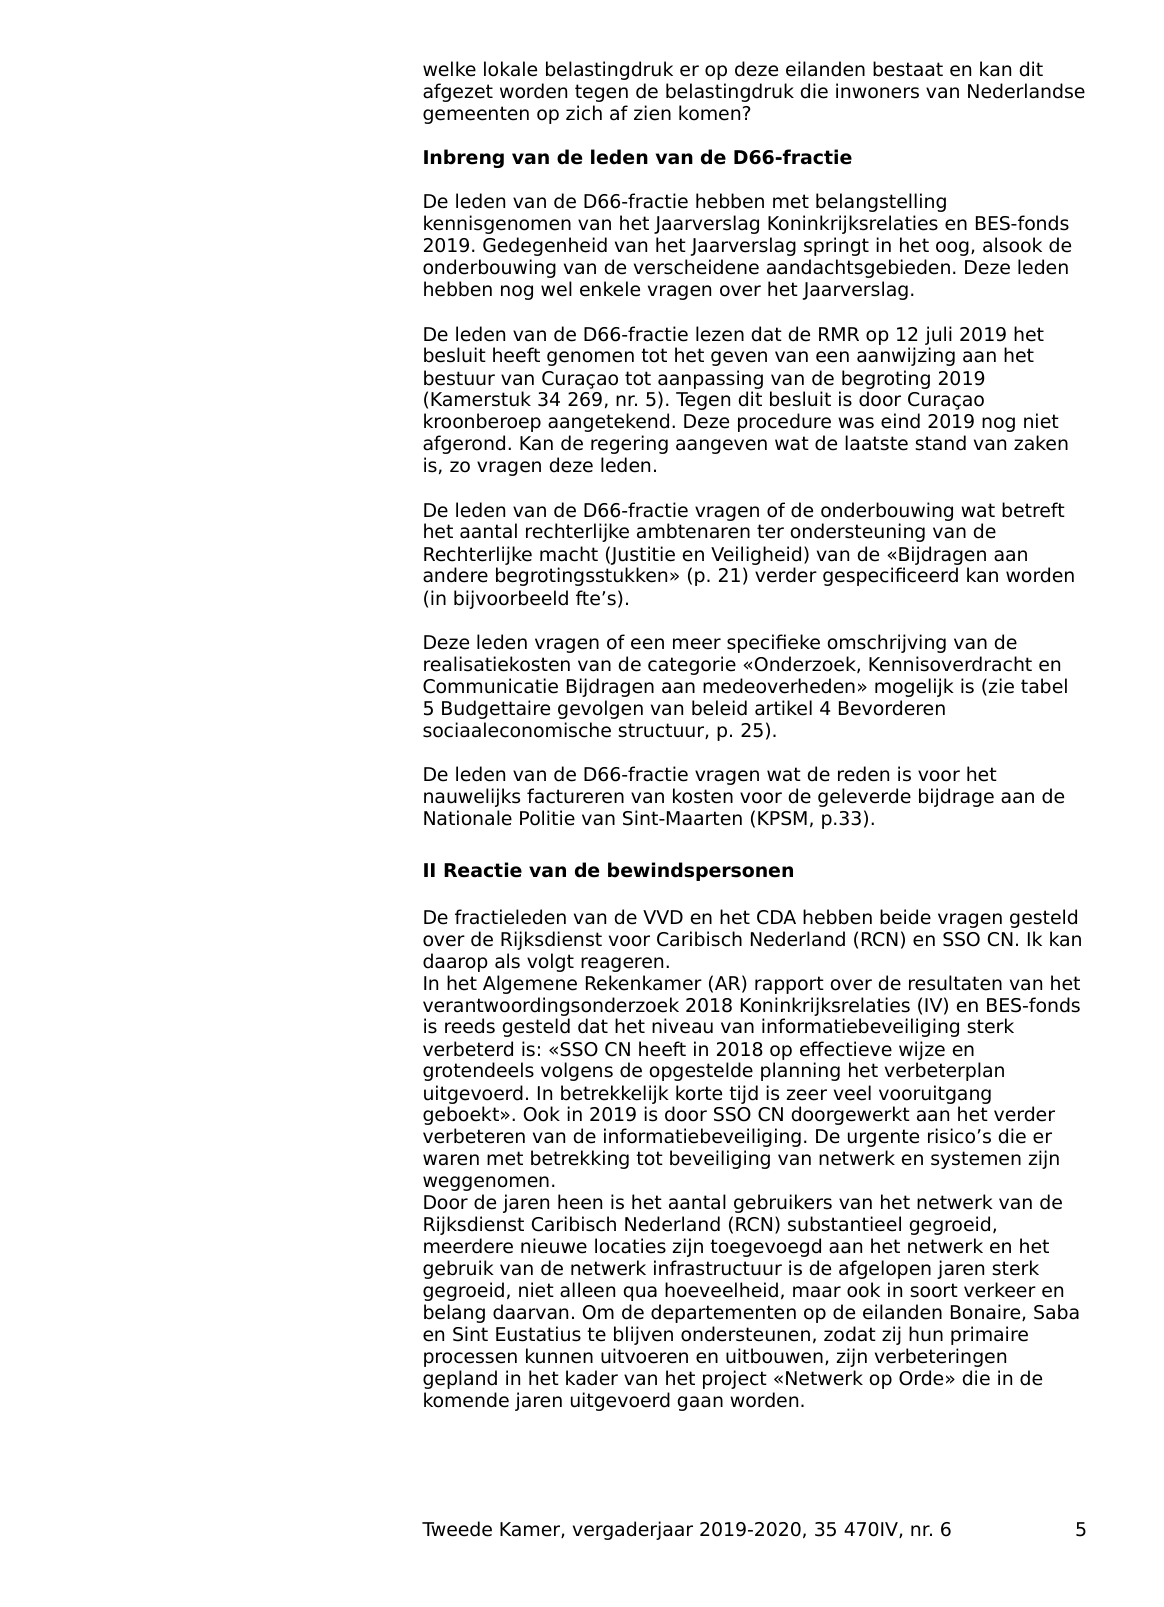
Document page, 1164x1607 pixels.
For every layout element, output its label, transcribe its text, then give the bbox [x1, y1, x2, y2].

subtitle Inbreng van de leden van de D66-fractie [422, 147, 1087, 169]
text De leden van de D66-fractie hebben met belangstelling kennisgenomen van het Jaarverslag Koninkrijksrelaties en BES-fonds 2019. Gedegenheid van het Jaarverslag springt in het oog, alsook de onderbouwing van de verscheidene aandachtsgebieden. Deze leden hebben nog wel enkele vragen over het Jaarverslag. [422, 191, 1087, 301]
text Door de jaren heen is het aantal gebruikers van het netwerk van de Rijksdienst Caribisch Nederland (RCN) substantieel gegroeid, meerdere nieuwe locaties zijn toegevoegd aan het netwerk en het gebruik van de netwerk infrastructuur is de afgelopen jaren sterk gegroeid, niet alleen qua hoeveelheid, maar ook in soort verkeer en belang daarvan. Om de departementen op de eilanden Bonaire, Saba en Sint Eustatius te blijven ondersteunen, zodat zij hun primaire processen kunnen uitvoeren en uitbouwen, zijn verbeteringen gepland in het kader van het project «Netwerk op Orde» die in de komende jaren uitgevoerd gaan worden. [422, 1192, 1087, 1412]
text De leden van de D66-fractie vragen of de onderbouwing wat betreft het aantal rechterlijke ambtenaren ter ondersteuning van de Rechterlijke macht (Justitie en Veiligheid) van de «Bijdragen aan andere begrotingsstukken» (p. 21) verder gespecificeerd kan worden (in bijvoorbeeld fte’s). [422, 499, 1087, 609]
text De leden van de D66-fractie lezen dat de RMR op 12 juli 2019 het besluit heeft genomen tot het geven van een aanwijzing aan het bestuur van Curaçao tot aanpassing van de begroting 2019 (Kamerstuk 34 269, nr. 5). Tegen dit besluit is door Curaçao kroonberoep aangetekend. Deze procedure was eind 2019 nog niet afgerond. Kan de regering aangeven wat de laatste stand van zaken is, zo vragen deze leden. [422, 323, 1087, 477]
subtitle II Reactie van de bewindspersonen [422, 859, 1087, 882]
text Deze leden vragen of een meer specifieke omschrijving van de realisatiekosten van de categorie «Onderzoek, Kennisoverdracht en Communicatie Bijdragen aan medeoverheden» mogelijk is (zie tabel 5 Budgettaire gevolgen van beleid artikel 4 Bevorderen sociaaleconomische structuur, p. 25). [422, 632, 1087, 741]
text De fractieleden van de VVD en het CDA hebben beide vragen gesteld over de Rijksdienst voor Caribisch Nederland (RCN) en SSO CN. Ik kan daarop als volgt reageren. [422, 907, 1087, 972]
text In het Algemene Rekenkamer (AR) rapport over de resultaten van het verantwoordingsonderzoek 2018 Koninkrijksrelaties (IV) en BES-fonds is reeds gesteld dat het niveau van informatiebeveiliging sterk verbeterd is: «SSO CN heeft in 2018 op effectieve wijze en grotendeels volgens de opgestelde planning het verbeterplan uitgevoerd. In betrekkelijk korte tijd is zeer veel vooruitgang geboekt». Ook in 2019 is door SSO CN doorgewerkt aan het verder verbeteren van de informatiebeveiliging. De urgente risico’s die er waren met betrekking tot beveiliging van netwerk en systemen zijn weggenomen. [422, 972, 1087, 1192]
text welke lokale belastingdruk er op deze eilanden bestaat en kan dit afgezet worden tegen de belastingdruk die inwoners van Nederlandse gemeenten op zich af zien komen? [422, 59, 1087, 125]
text De leden van de D66-fractie vragen wat de reden is voor het nauwelijks factureren van kosten voor de geleverde bijdrage aan de Nationale Politie van Sint-Maarten (KPSM, p.33). [422, 764, 1087, 829]
